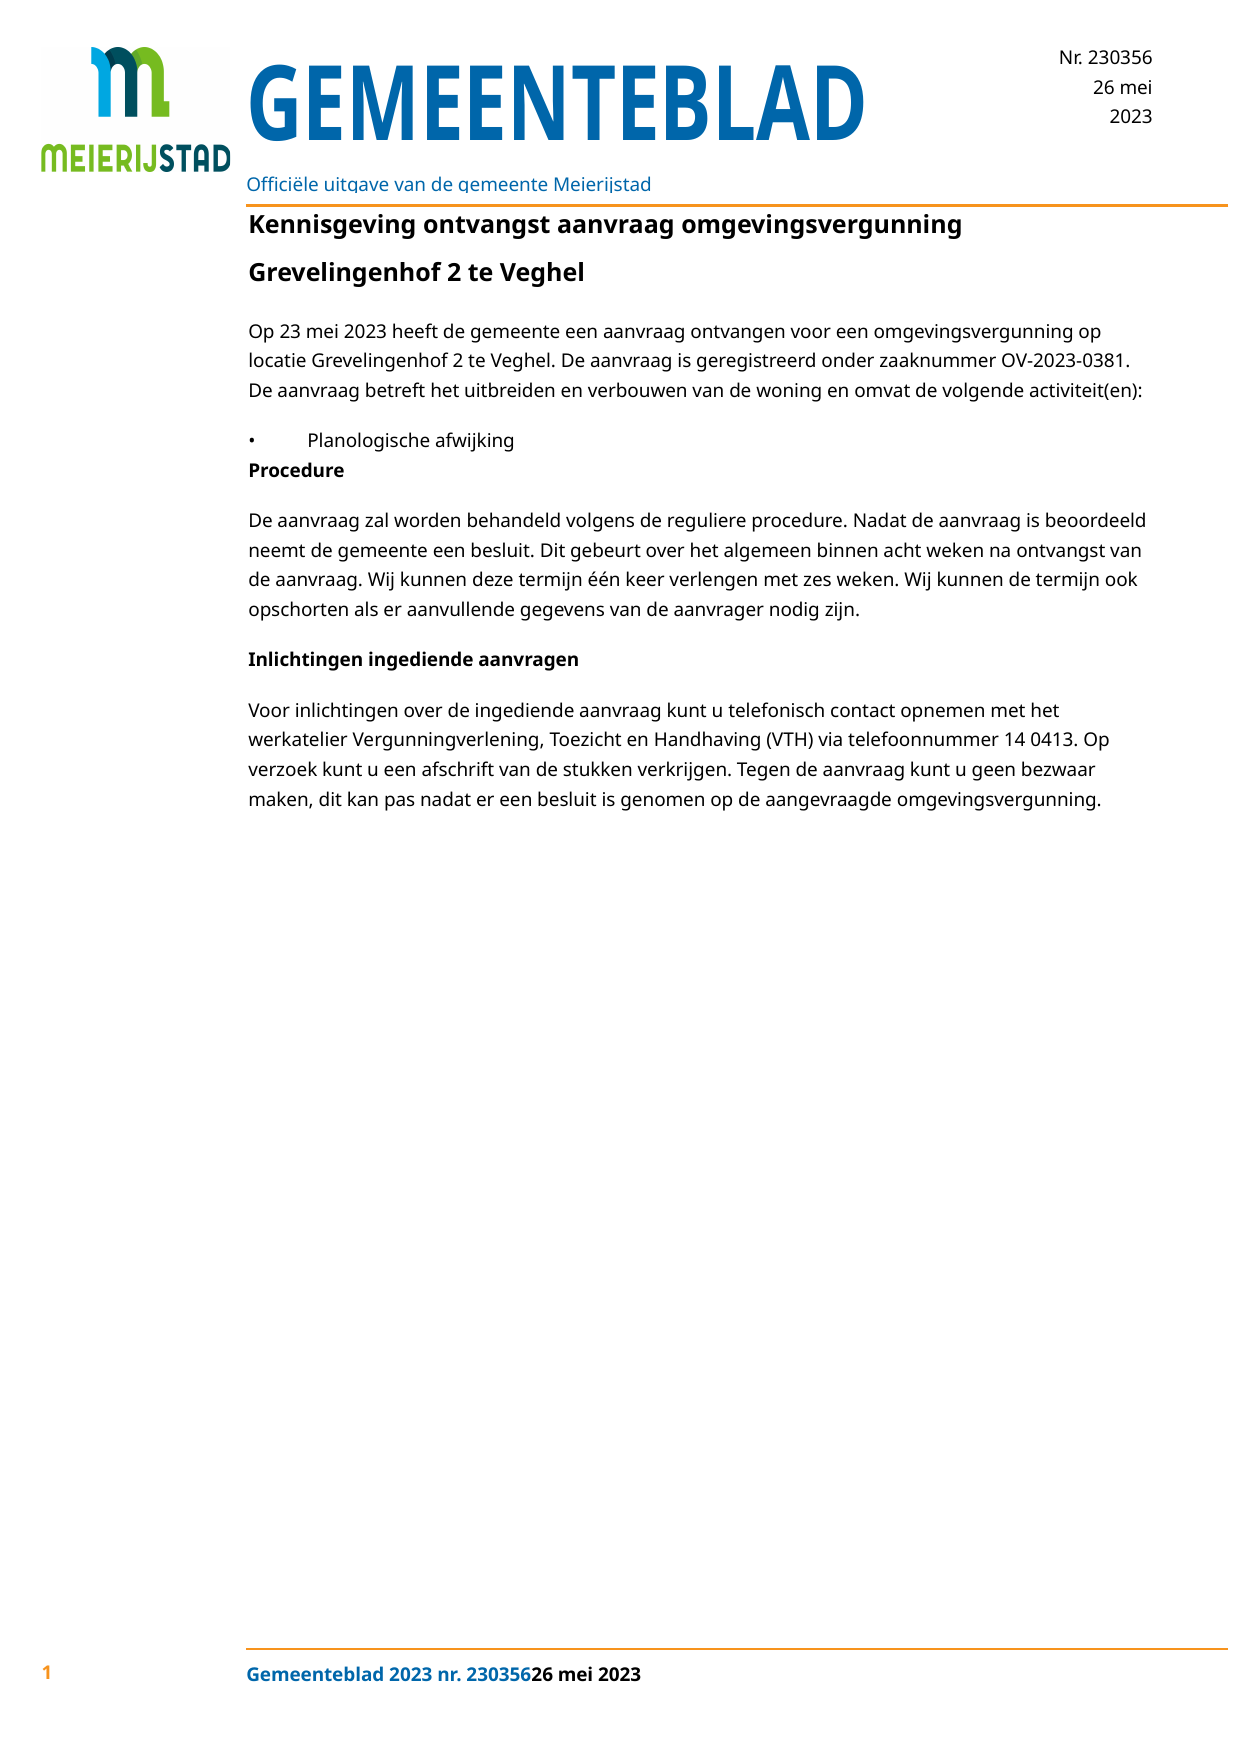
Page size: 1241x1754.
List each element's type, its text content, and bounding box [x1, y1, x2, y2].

text Procedure [248, 457, 1152, 483]
text Op 23 mei 2023 heeft de gemeente een aanvraag ontvangen voor een omgevingsvergunning op locatie Grevelingenhof 2 te Veghel. De aanvraag is geregistreerd onder zaaknummer OV-2023-0381. De aanvraag betreft het uitbreiden en verbouwen van de woning en omvat de volgende activiteit(en): [248, 318, 1152, 403]
text Inlichtingen ingediende aanvragen [248, 647, 1152, 672]
picture [41, 47, 231, 172]
list Planologische afwijking [248, 427, 1152, 453]
text Voor inlichtingen over de ingediende aanvraag kunt u telefonisch contact opnemen met het werkatelier Vergunningverlening, Toezicht en Handhaving (VTH) via telefoonnummer 14 0413. Op verzoek kunt u een afschrift van de stukken verkrijgen. Tegen de aanvraag kunt u geen bezwaar maken, dit kan pas nadat er een besluit is genomen op de aangevraagde omgevingsvergunning. [248, 697, 1152, 812]
text Kennisgeving ontvangst aanvraag omgevingsvergunning Grevelingenhof 2 te Veghel [248, 207, 1152, 288]
text De aanvraag zal worden behandeld volgens de reguliere procedure. Nadat de aanvraag is beoordeeld neemt de gemeente een besluit. Dit gebeurt over het algemeen binnen acht weken na ontvangst van de aanvraag. Wij kunnen deze termijn één keer verlengen met zes weken. Wij kunnen de termijn ook opschorten als er aanvullende gegevens van de aanvrager nodig zijn. [248, 507, 1152, 622]
